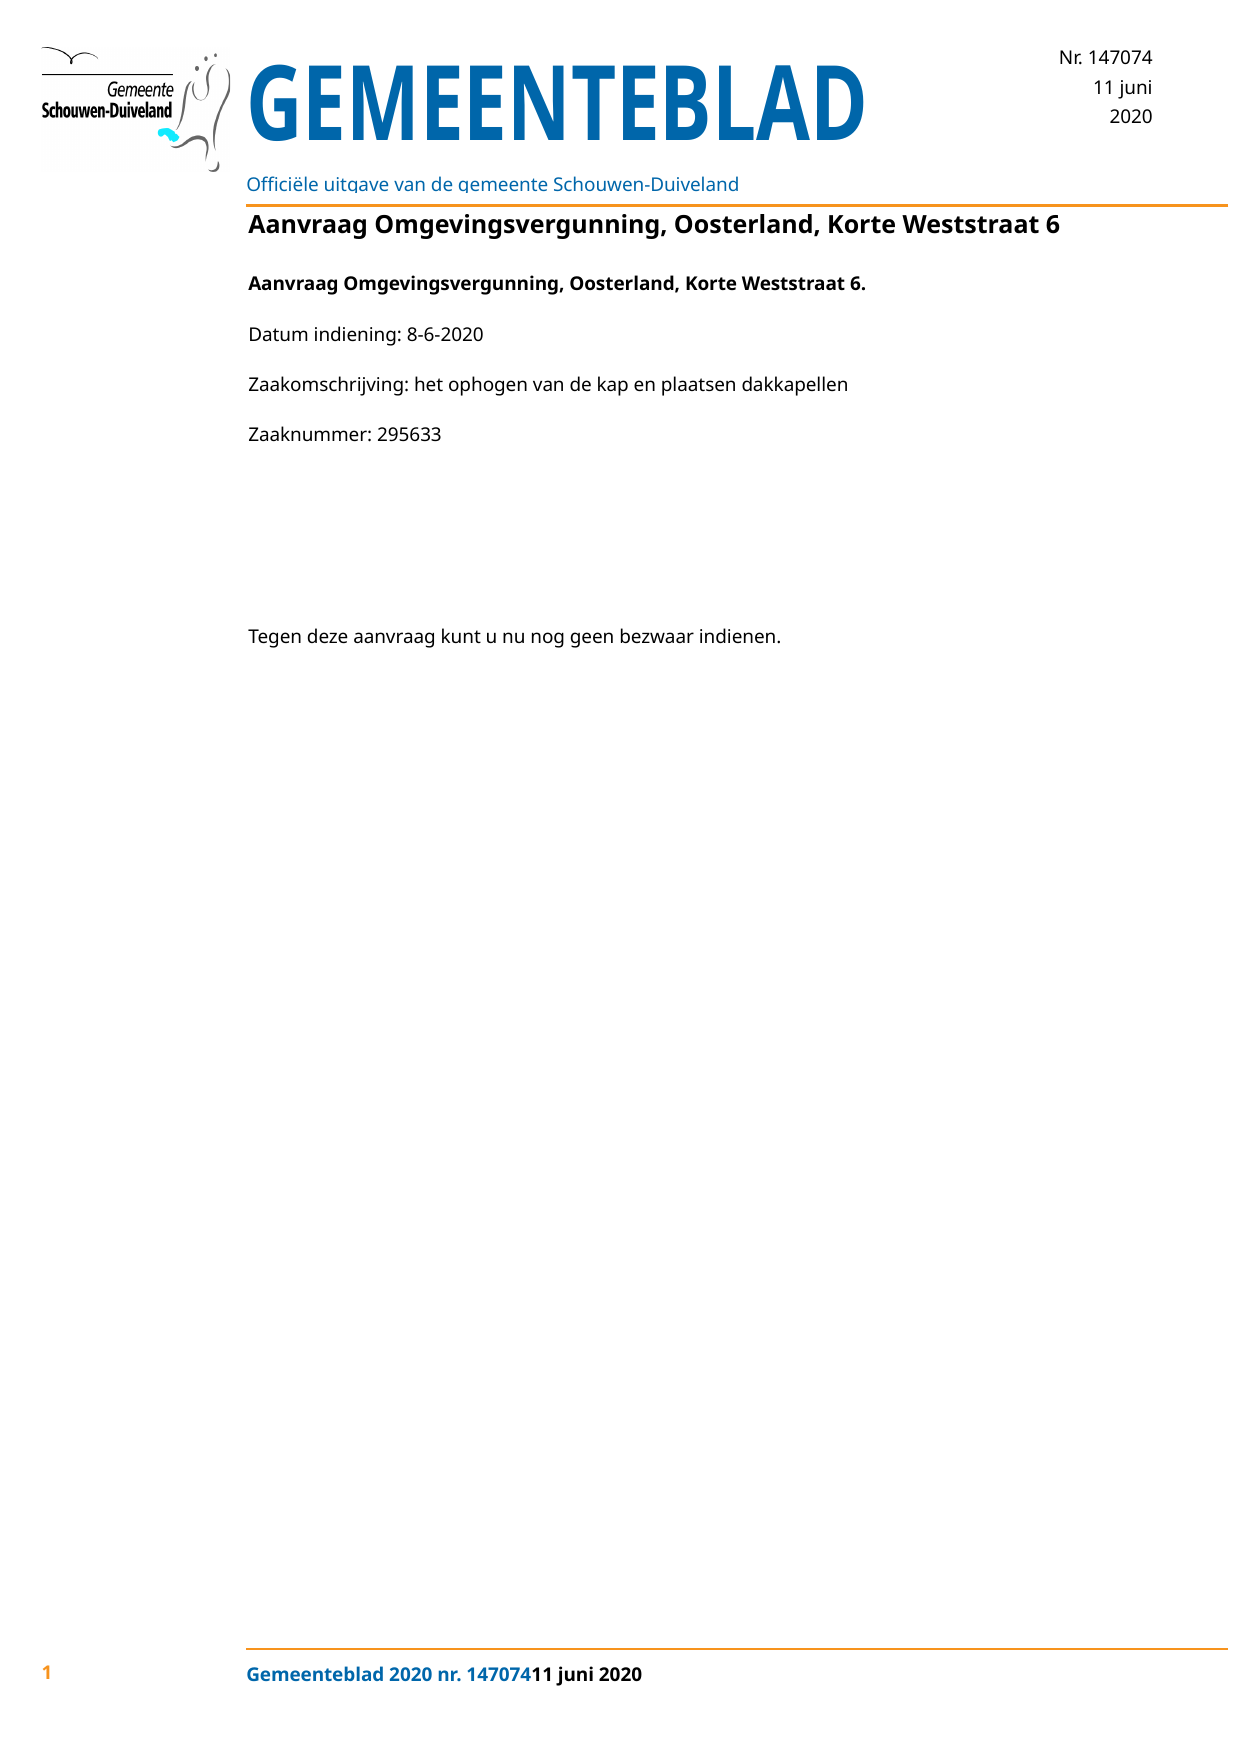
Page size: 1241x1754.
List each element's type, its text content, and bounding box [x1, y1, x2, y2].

text Zaakomschrijving: het ophogen van de kap en plaatsen dakkapellen [248, 371, 1152, 397]
text Aanvraag Omgevingsvergunning, Oosterland, Korte Weststraat 6 [248, 207, 1152, 241]
text Datum indiening: 8-6-2020 [248, 321, 1152, 346]
text Aanvraag Omgevingsvergunning, Oosterland, Korte Weststraat 6. [248, 270, 1152, 296]
text Tegen deze aanvraag kunt u nu nog geen bezwaar indienen. [248, 623, 1152, 649]
text Zaaknummer: 295633 [248, 422, 1152, 447]
picture [41, 47, 231, 172]
